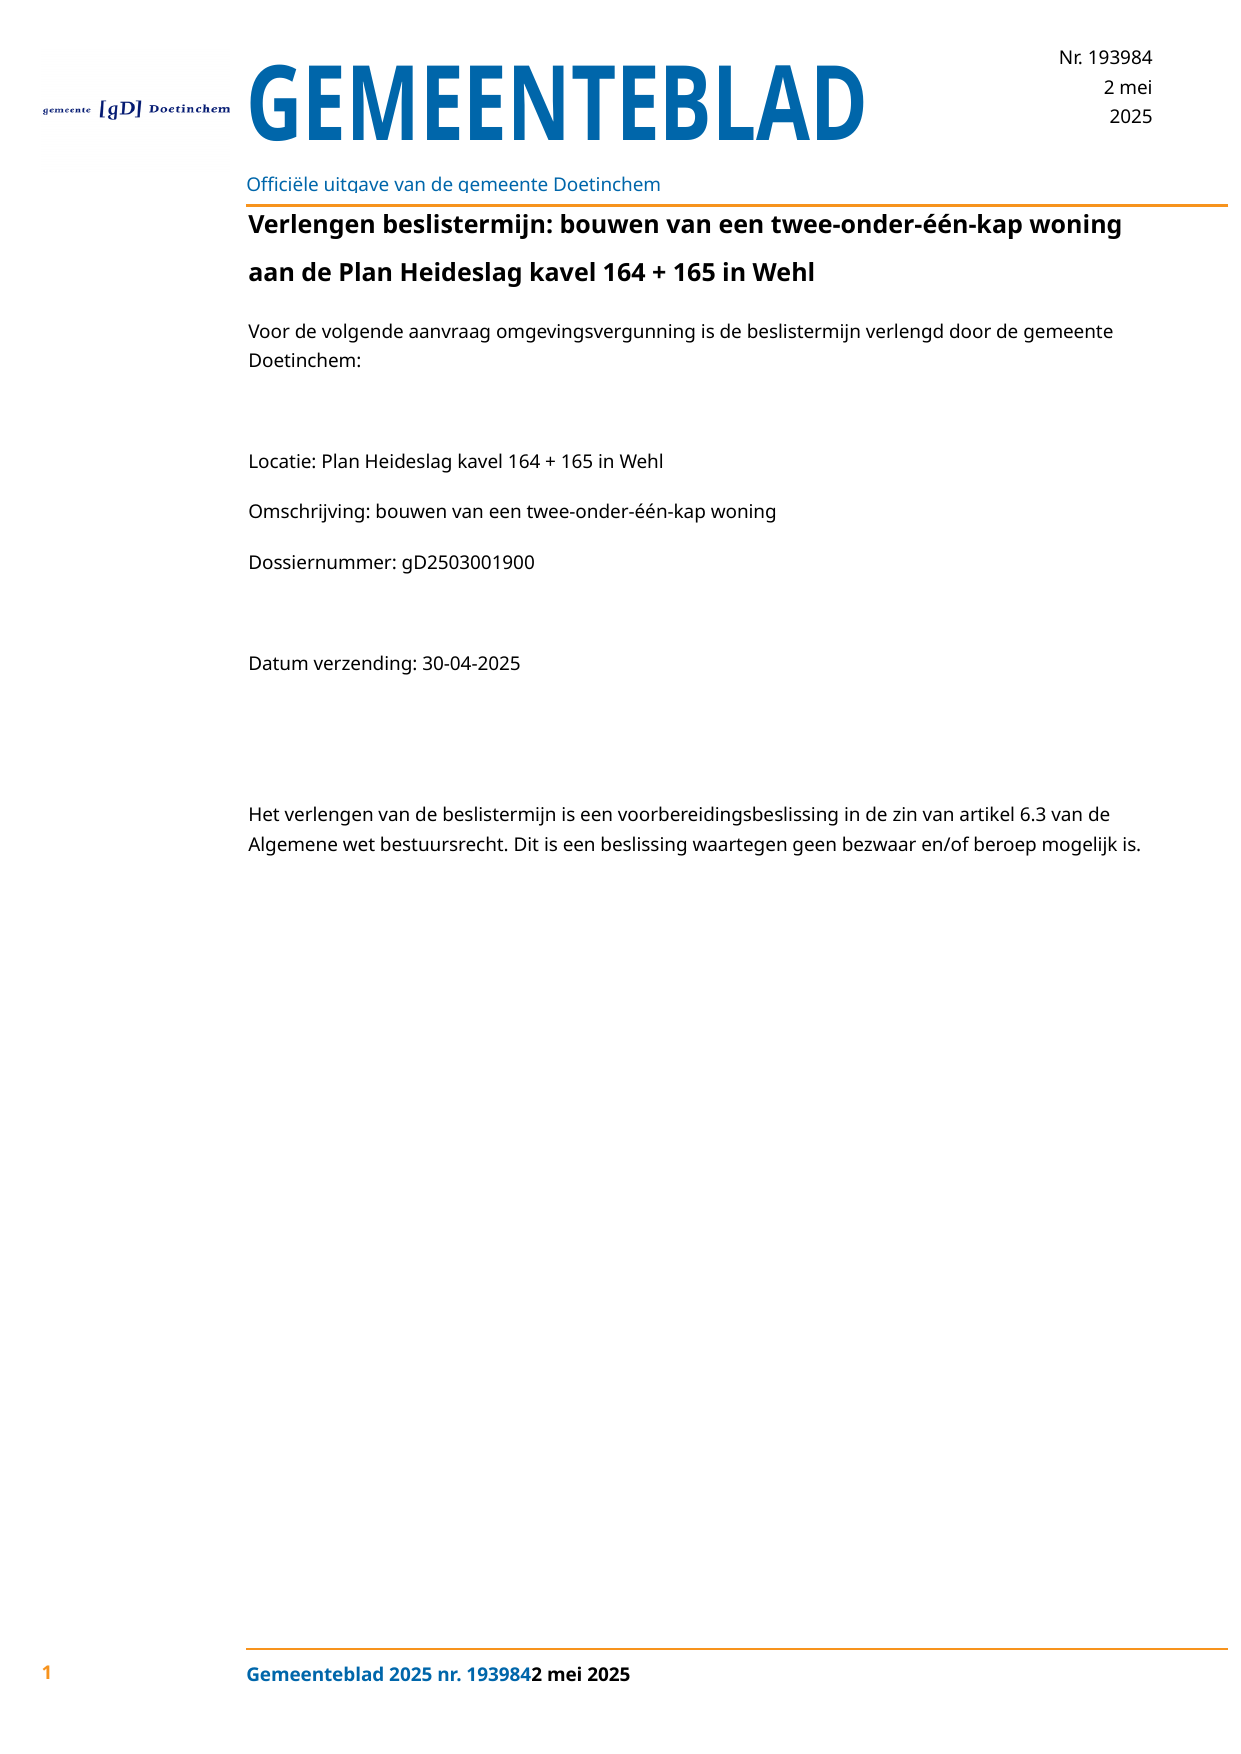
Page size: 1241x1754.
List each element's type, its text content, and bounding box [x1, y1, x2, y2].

text Verlengen beslistermijn: bouwen van een twee-onder-één-kap woning aan de Plan Heideslag kavel 164 + 165 in Wehl [248, 207, 1152, 288]
text Omschrijving: bouwen van een twee-onder-één-kap woning [248, 499, 1152, 524]
text Datum verzending: 30-04-2025 [248, 650, 1152, 676]
text Locatie: Plan Heideslag kavel 164 + 165 in Wehl [248, 448, 1152, 474]
text Dossiernummer: gD2503001900 [248, 549, 1152, 575]
text Voor de volgende aanvraag omgevingsvergunning is de beslistermijn verlengd door de gemeente Doetinchem: [248, 318, 1152, 373]
text Het verlengen van de beslistermijn is een voorbereidingsbeslissing in de zin van artikel 6.3 van de Algemene wet bestuursrecht. Dit is een beslissing waartegen geen bezwaar en/of beroep mogelijk is. [248, 801, 1152, 857]
picture [41, 47, 231, 172]
